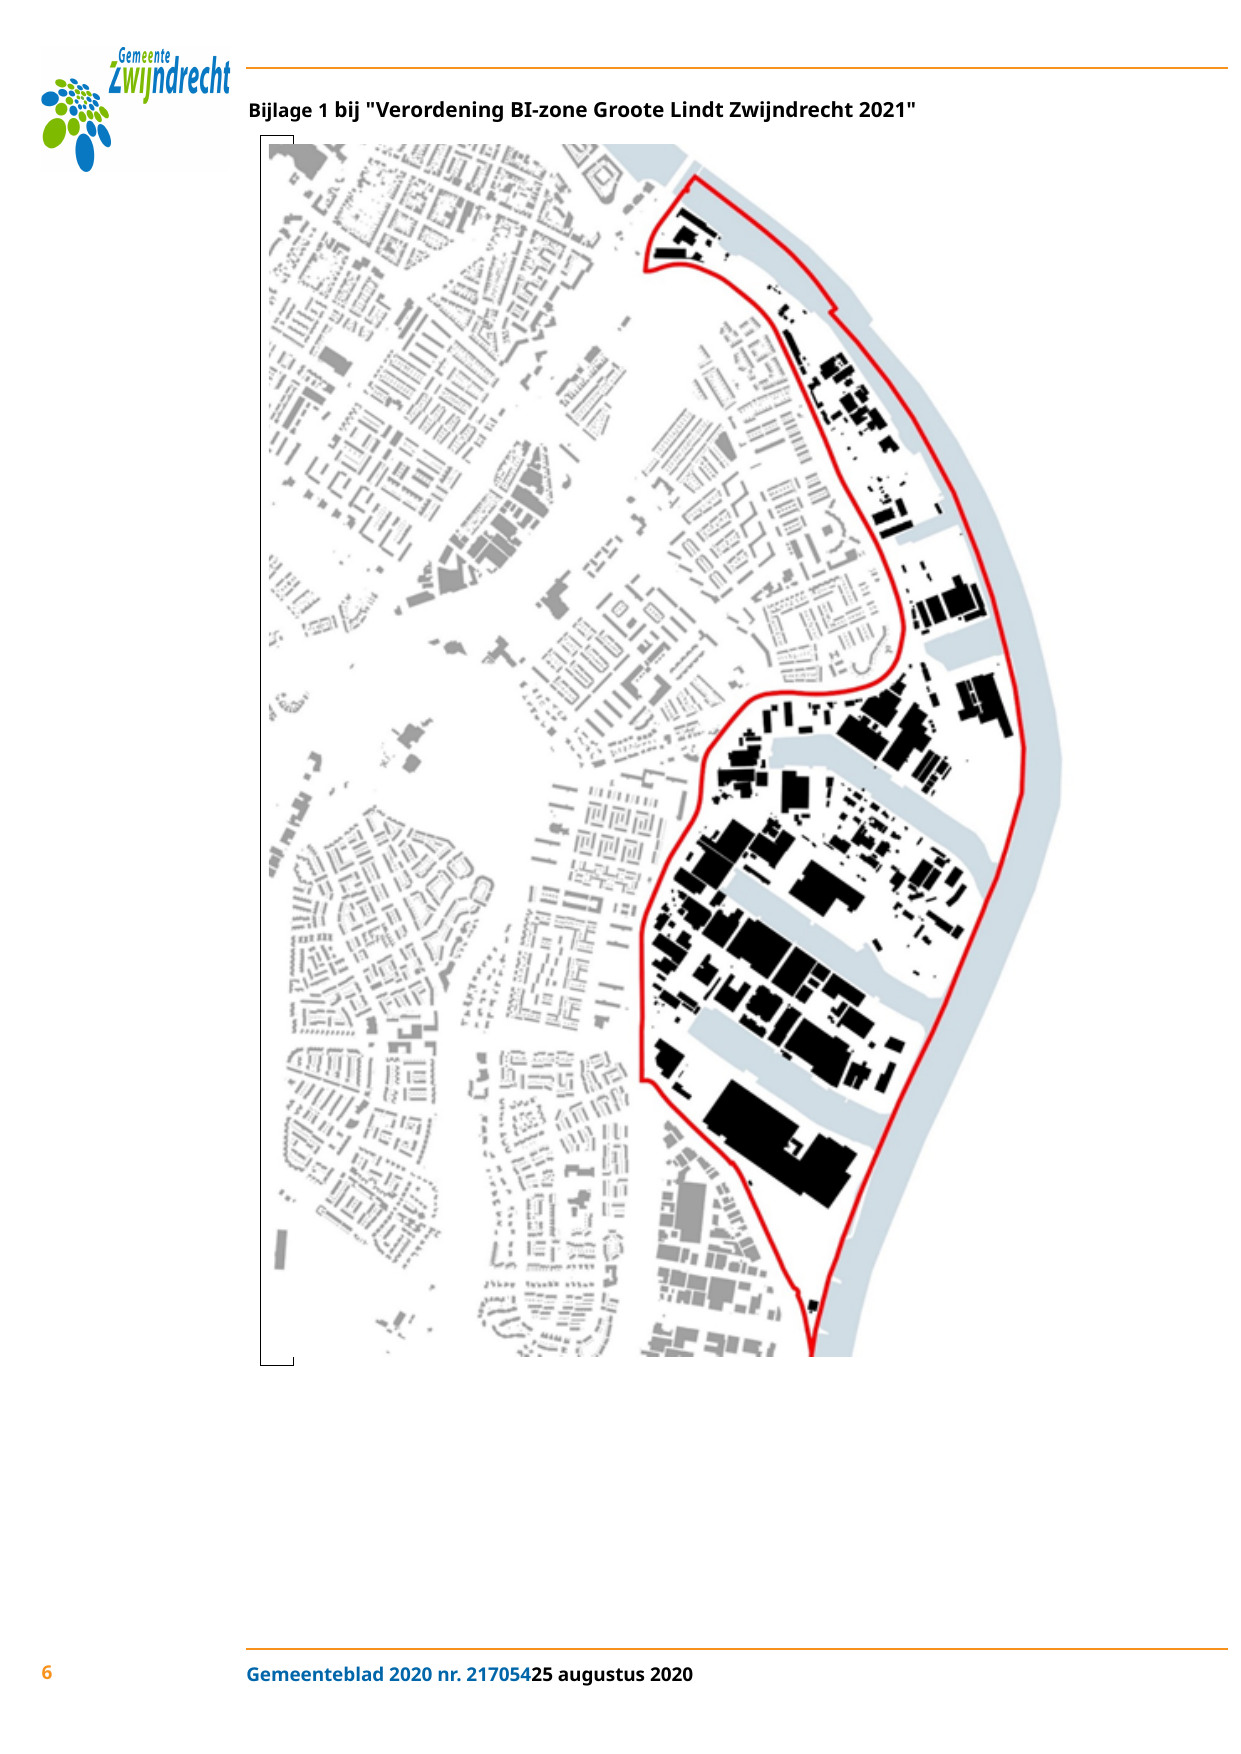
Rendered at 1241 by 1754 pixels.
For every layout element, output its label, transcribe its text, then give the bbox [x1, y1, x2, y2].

picture [268, 144, 1125, 1357]
text Bijlage 1 bij "Verordening BI-zone Groote Lindt Zwijndrecht 2021" [248, 95, 1152, 123]
picture [41, 47, 231, 172]
